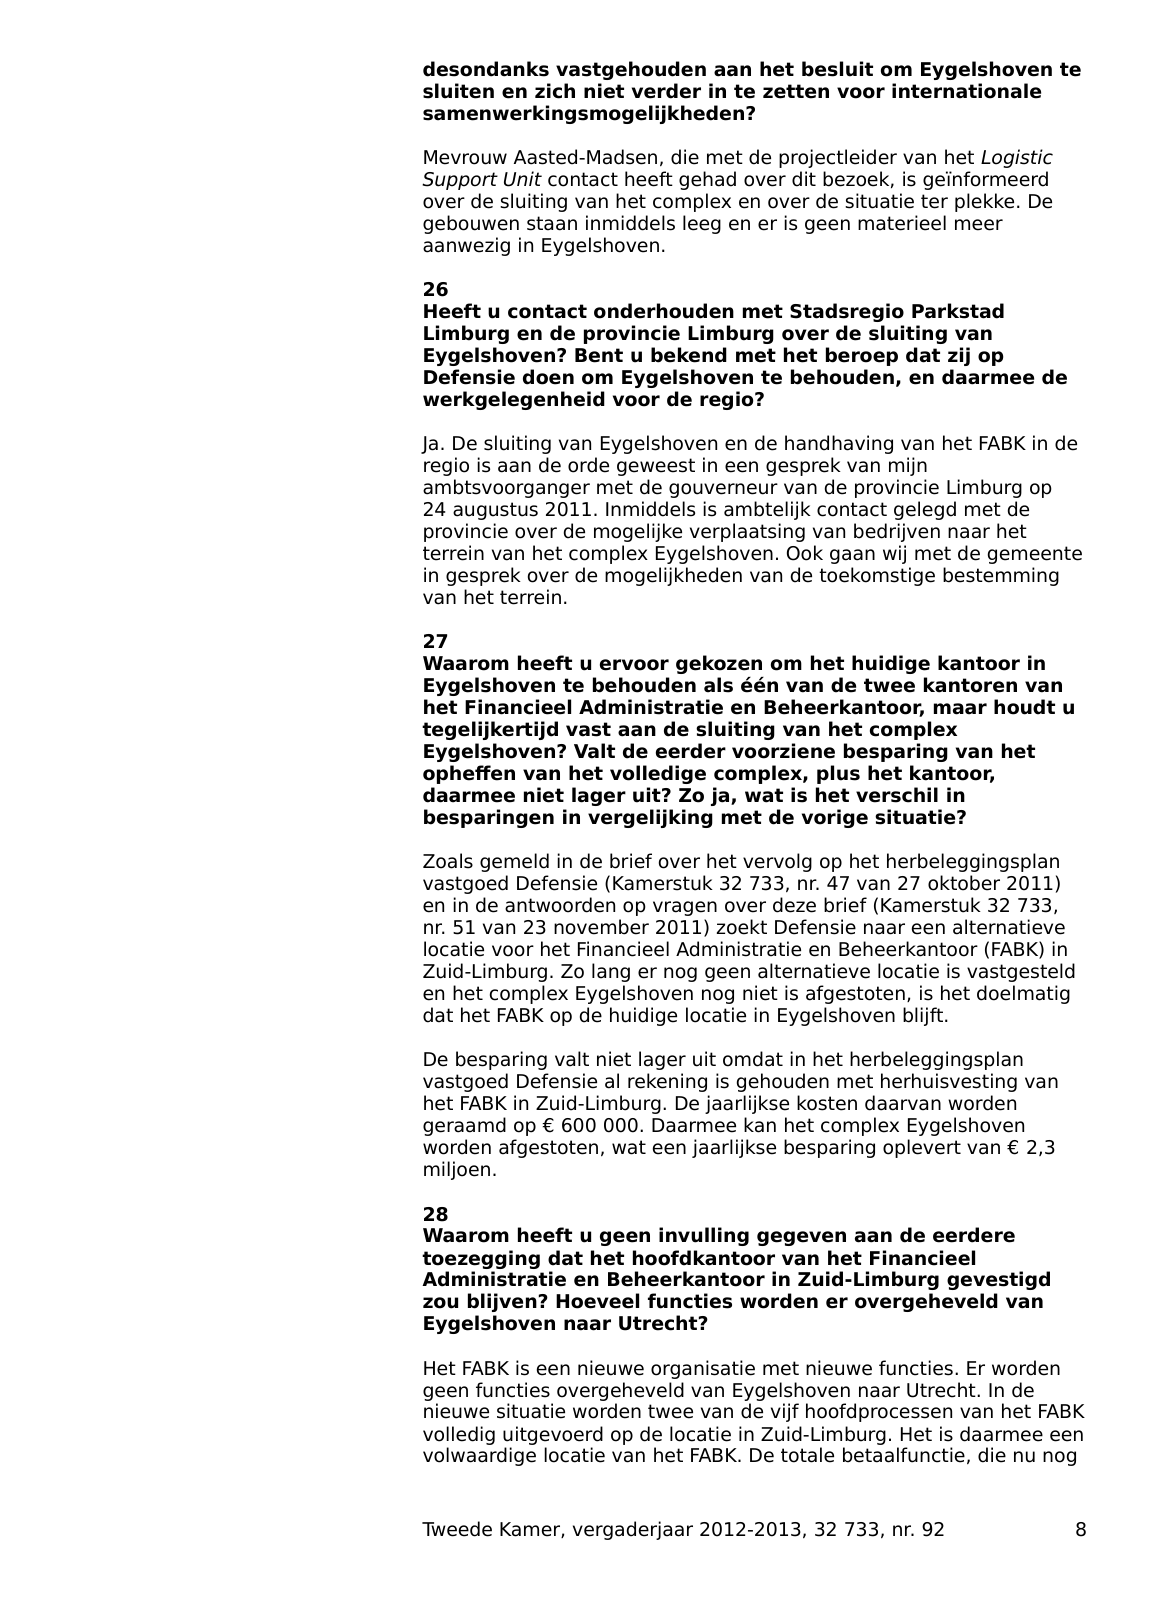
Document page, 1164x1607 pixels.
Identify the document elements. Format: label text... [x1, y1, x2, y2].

text De besparing valt niet lager uit omdat in het herbeleggingsplan vastgoed Defensie al rekening is gehouden met herhuisvesting van het FABK in Zuid-Limburg. De jaarlijkse kosten daarvan worden geraamd op € 600 000. Daarmee kan het complex Eygelshoven worden afgestoten, wat een jaarlijkse besparing oplevert van € 2,3 miljoen. [422, 1049, 1087, 1181]
text Ja. De sluiting van Eygelshoven en de handhaving van het FABK in de regio is aan de orde geweest in een gesprek van mijn ambtsvoorganger met de gouverneur van de provincie Limburg op 24 augustus 2011. Inmiddels is ambtelijk contact gelegd met de provincie over de mogelijke verplaatsing van bedrijven naar het terrein van het complex Eygelshoven. Ook gaan wij met de gemeente in gesprek over de mogelijkheden van de toekomstige bestemming van het terrein. [422, 433, 1087, 609]
text Mevrouw Aasted-Madsen, die met de projectleider van het Logistic Support Unit contact heeft gehad over dit bezoek, is geïnformeerd over de sluiting van het complex en over de situatie ter plekke. De gebouwen staan inmiddels leeg en er is geen materieel meer aanwezig in Eygelshoven. [422, 147, 1087, 257]
text Waarom heeft u geen invulling gegeven aan de eerdere toezegging dat het hoofdkantoor van het Financieel Administratie en Beheerkantoor in Zuid-Limburg gevestigd zou blijven? Hoeveel functies worden er overgeheveld van Eygelshoven naar Utrecht? [422, 1225, 1087, 1335]
text desondanks vastgehouden aan het besluit om Eygelshoven te sluiten en zich niet verder in te zetten voor internationale samenwerkingsmogelijkheden? [422, 59, 1087, 125]
text 27 [422, 631, 1087, 653]
text Zoals gemeld in de brief over het vervolg op het herbeleggingsplan vastgoed Defensie (Kamerstuk 32 733, nr. 47 van 27 oktober 2011) en in de antwoorden op vragen over deze brief (Kamerstuk 32 733, nr. 51 van 23 november 2011) zoekt Defensie naar een alternatieve locatie voor het Financieel Administratie en Beheerkantoor (FABK) in Zuid-Limburg. Zo lang er nog geen alternatieve locatie is vastgesteld en het complex Eygelshoven nog niet is afgestoten, is het doelmatig dat het FABK op de huidige locatie in Eygelshoven blijft. [422, 851, 1087, 1027]
text Waarom heeft u ervoor gekozen om het huidige kantoor in Eygelshoven te behouden als één van de twee kantoren van het Financieel Administratie en Beheerkantoor, maar houdt u tegelijkertijd vast aan de sluiting van het complex Eygelshoven? Valt de eerder voorziene besparing van het opheffen van het volledige complex, plus het kantoor, daarmee niet lager uit? Zo ja, wat is het verschil in besparingen in vergelijking met de vorige situatie? [422, 653, 1087, 829]
text 28 [422, 1203, 1087, 1225]
text Het FABK is een nieuwe organisatie met nieuwe functies. Er worden geen functies overgeheveld van Eygelshoven naar Utrecht. In de nieuwe situatie worden twee van de vijf hoofdprocessen van het FABK volledig uitgevoerd op de locatie in Zuid-Limburg. Het is daarmee een volwaardige locatie van het FABK. De totale betaalfunctie, die nu nog [422, 1357, 1087, 1467]
text 26 [422, 279, 1087, 301]
text Heeft u contact onderhouden met Stadsregio Parkstad Limburg en de provincie Limburg over de sluiting van Eygelshoven? Bent u bekend met het beroep dat zij op Defensie doen om Eygelshoven te behouden, en daarmee de werkgelegenheid voor de regio? [422, 301, 1087, 411]
